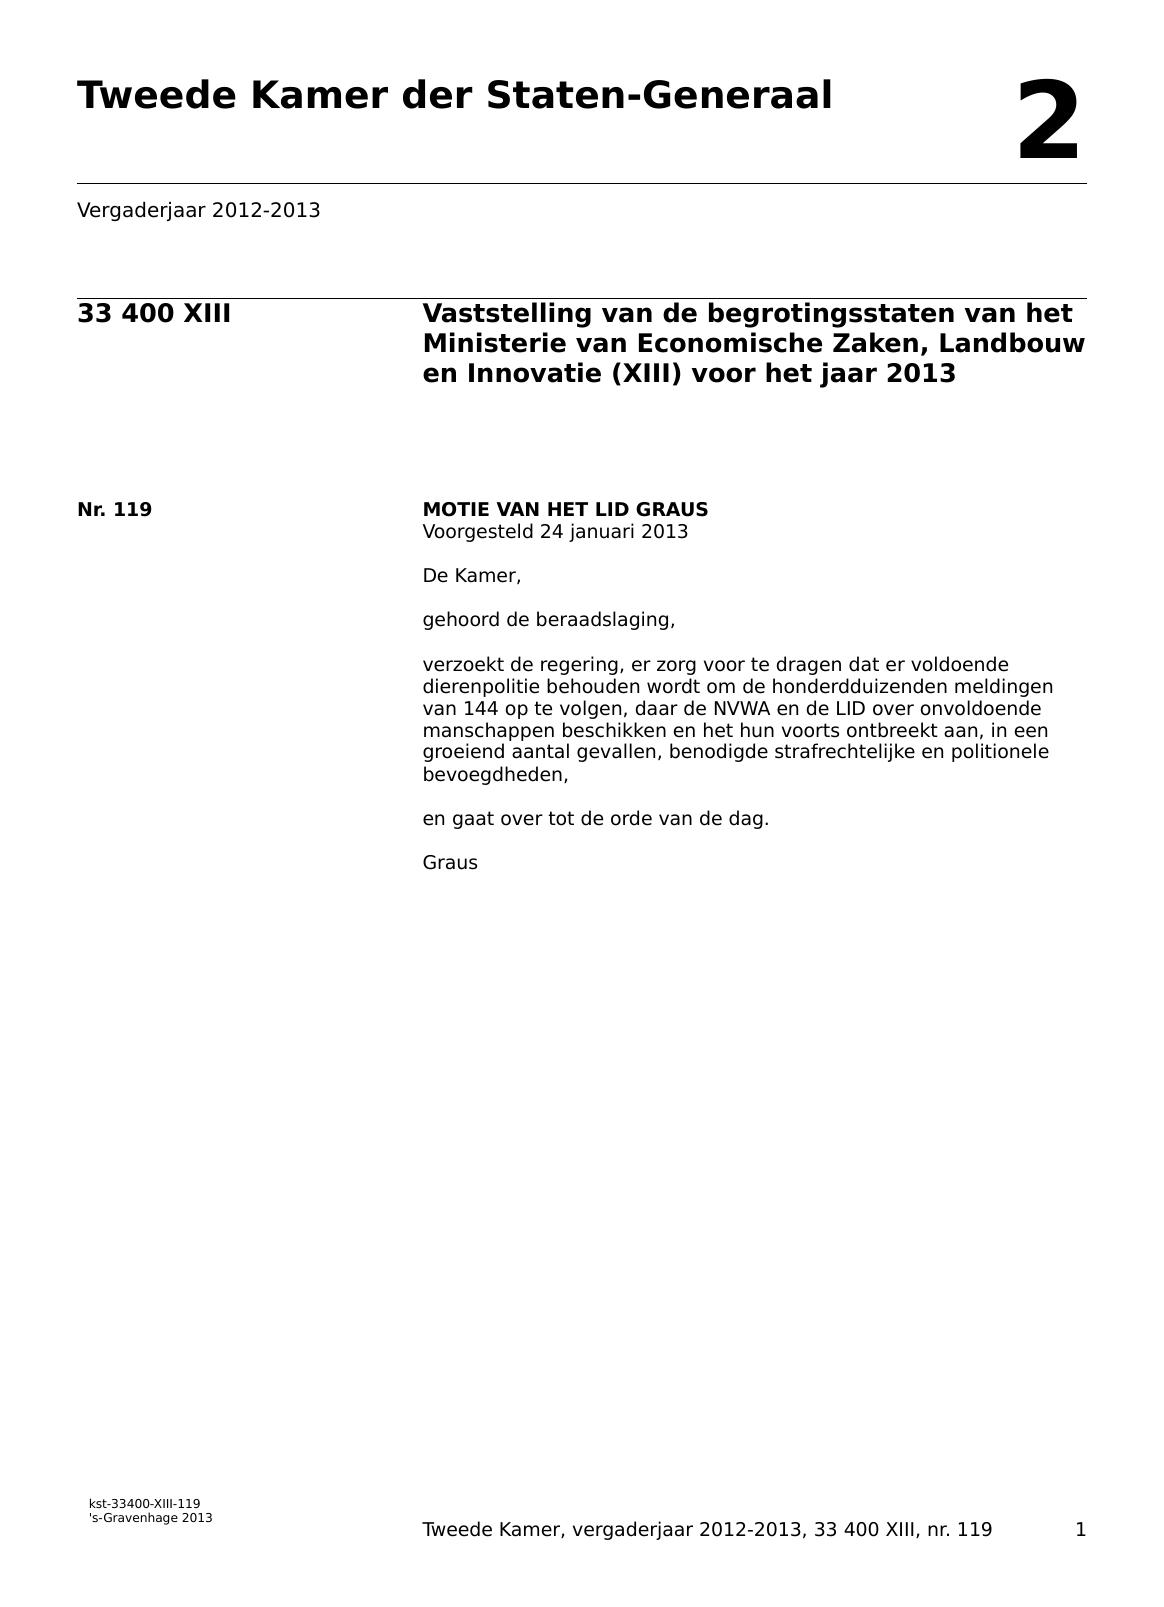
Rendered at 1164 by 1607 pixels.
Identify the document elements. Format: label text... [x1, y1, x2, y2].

text Voorgesteld 24 januari 2013 [422, 521, 1087, 543]
text 's-Gravenhage 2013 [88, 1511, 323, 1525]
text Graus [422, 852, 1087, 874]
text gehoord de beraadslaging, [422, 609, 1087, 631]
table_cell Vergaderjaar 2012-2013 [77, 184, 1087, 298]
text en gaat over tot de orde van de dag. [422, 808, 1087, 829]
subtitle 33 400 XIII Vaststelling van de begrotingsstaten van het Ministerie van Economische Zaken, Landbouw en Innovatie (XIII) voor het jaar 2013 [77, 299, 1087, 388]
text kst-33400-XIII-119 [88, 1497, 323, 1511]
subtitle Nr. 119 MOTIE VAN HET LID GRAUS [77, 499, 1087, 521]
table_header Tweede Kamer der Staten-Generaal [77, 59, 886, 183]
table_header 2 [886, 59, 1087, 183]
text De Kamer, [422, 565, 1087, 587]
text verzoekt de regering, er zorg voor te dragen dat er voldoende dierenpolitie behouden wordt om de honderdduizenden meldingen van 144 op te volgen, daar de NVWA en de LID over onvoldoende manschappen beschikken en het hun voorts ontbreekt aan, in een groeiend aantal gevallen, benodigde strafrechtelijke en politionele bevoegdheden, [422, 653, 1087, 785]
